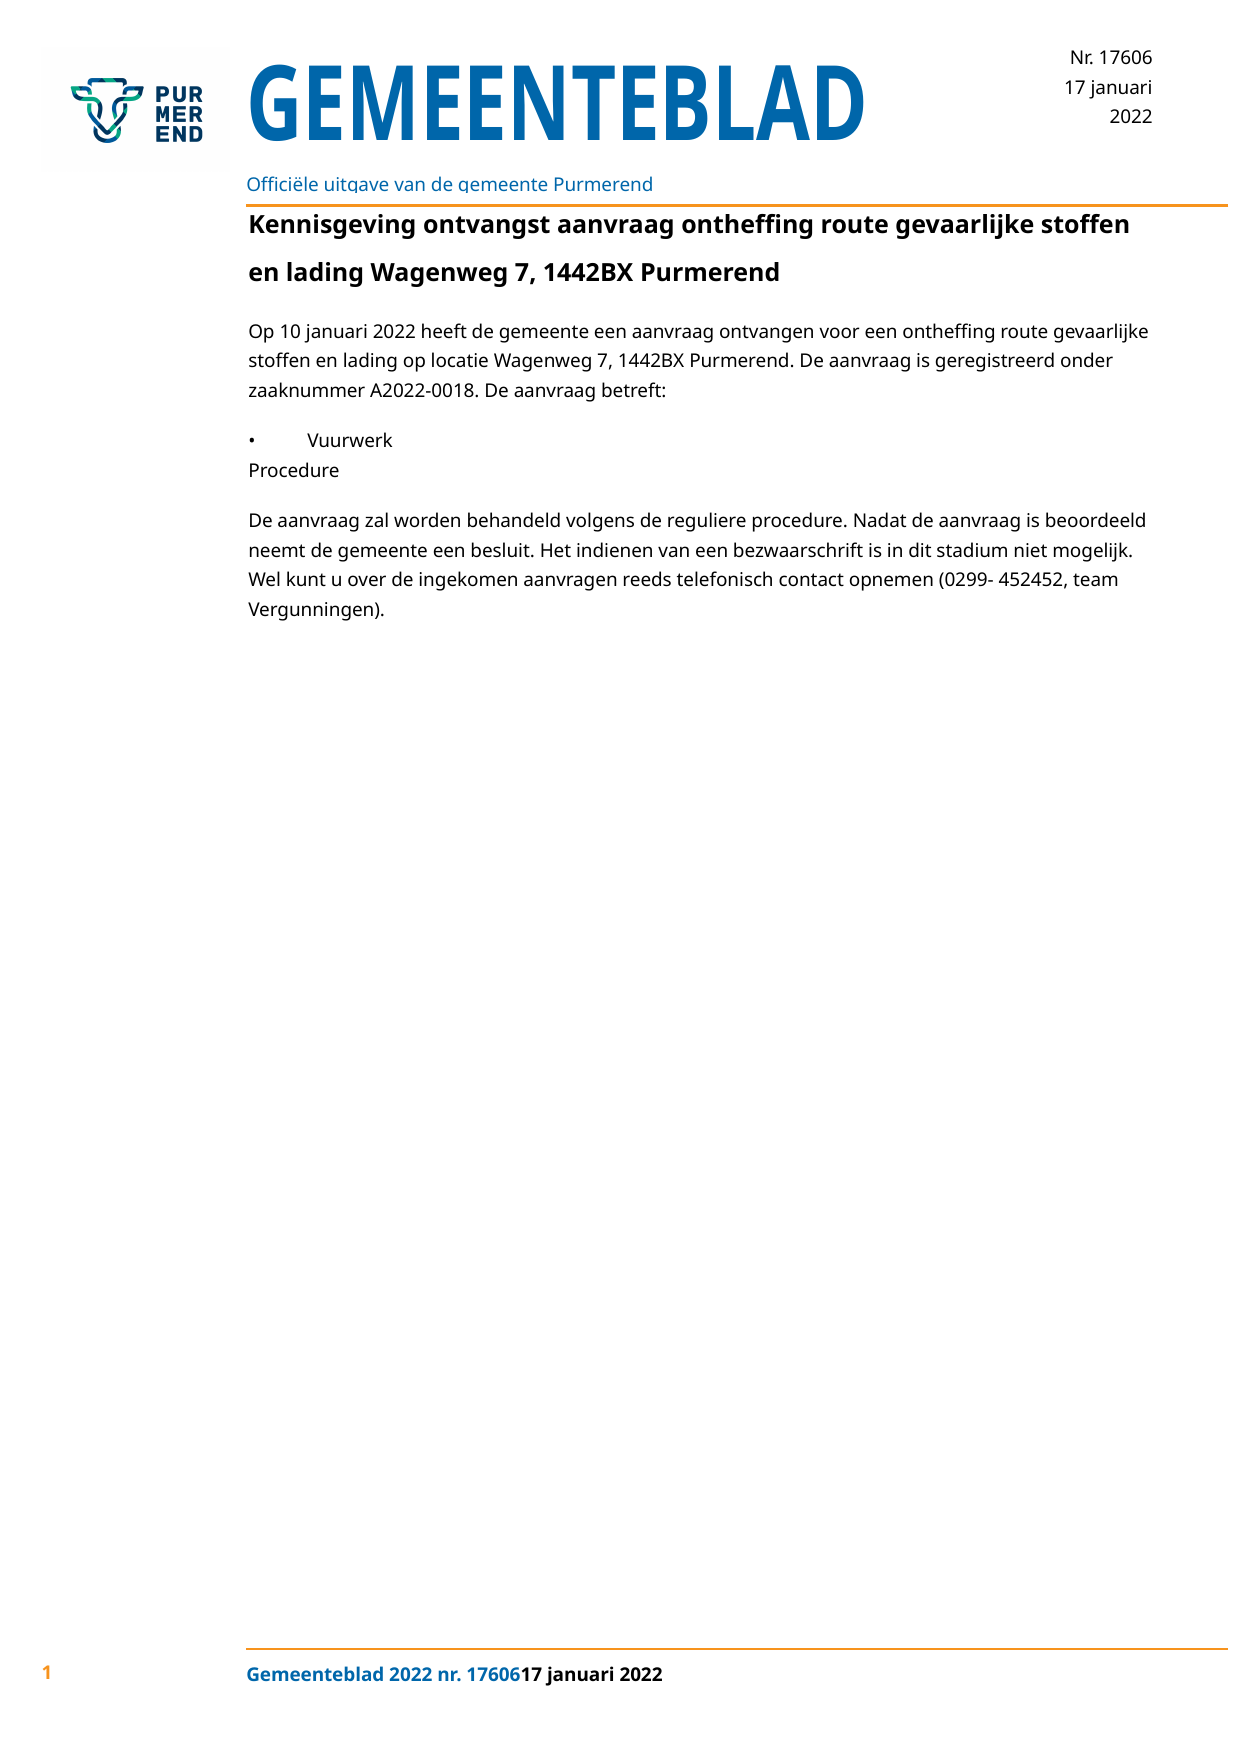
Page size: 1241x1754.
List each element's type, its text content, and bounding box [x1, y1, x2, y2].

text Op 10 januari 2022 heeft de gemeente een aanvraag ontvangen voor een ontheffing route gevaarlijke stoffen en lading op locatie Wagenweg 7, 1442BX Purmerend. De aanvraag is geregistreerd onder zaaknummer A2022-0018. De aanvraag betreft: [248, 318, 1152, 403]
list Vuurwerk [248, 427, 1152, 453]
text Procedure [248, 457, 1152, 483]
text De aanvraag zal worden behandeld volgens de reguliere procedure. Nadat de aanvraag is beoordeeld neemt de gemeente een besluit. Het indienen van een bezwaarschrift is in dit stadium niet mogelijk. Wel kunt u over de ingekomen aanvragen reeds telefonisch contact opnemen (0299- 452452, team Vergunningen). [248, 507, 1152, 622]
text Kennisgeving ontvangst aanvraag ontheffing route gevaarlijke stoffen en lading Wagenweg 7, 1442BX Purmerend [248, 207, 1152, 288]
picture [41, 47, 231, 172]
